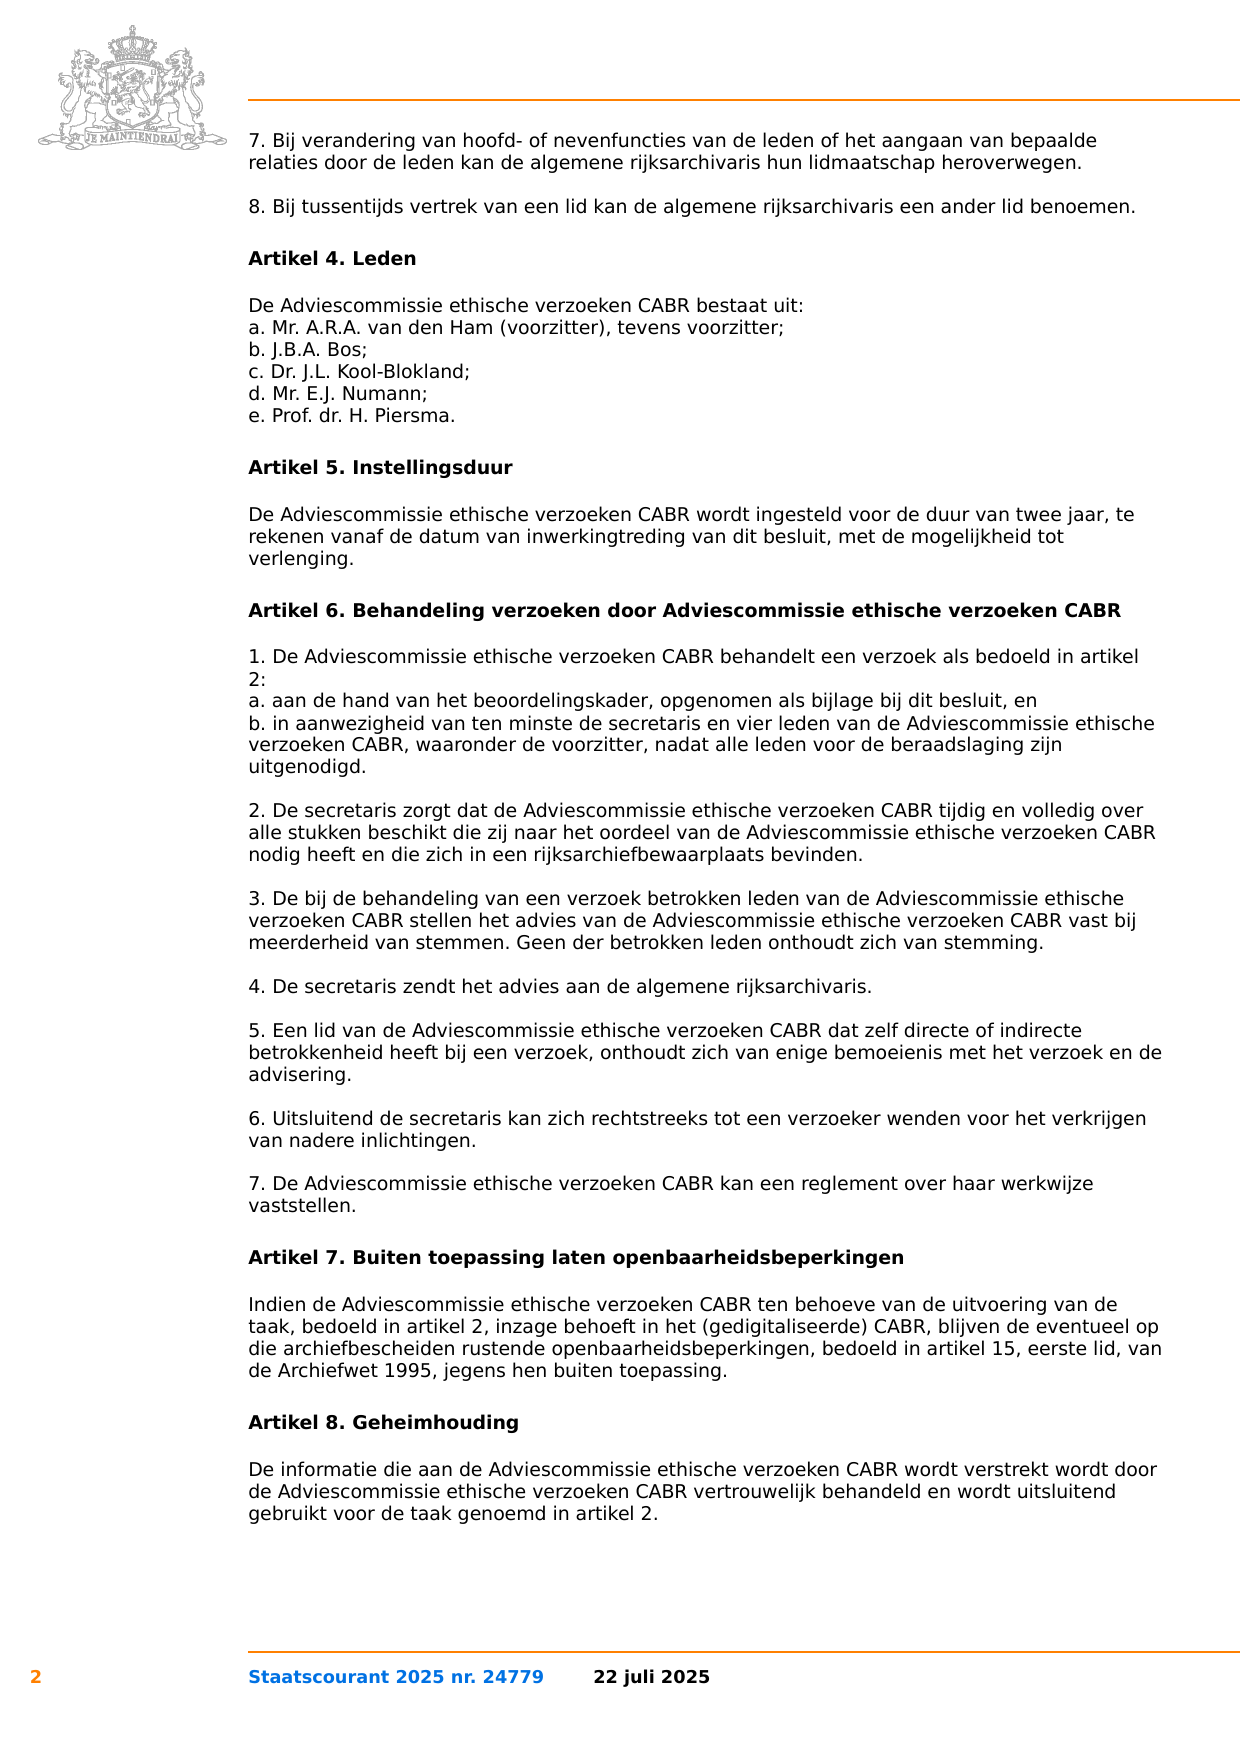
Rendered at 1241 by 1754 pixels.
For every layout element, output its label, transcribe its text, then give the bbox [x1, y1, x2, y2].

subtitle Artikel 5. Instellingsduur [248, 457, 1163, 478]
text 7. Bij verandering van hoofd- of nevenfuncties van de leden of het aangaan van bepaalde relaties door de leden kan de algemene rijksarchivaris hun lidmaatschap heroverwegen. [248, 130, 1163, 174]
text b. in aanwezigheid van ten minste de secretaris en vier leden van de Adviescommissie ethische verzoeken CABR, waaronder de voorzitter, nadat alle leden voor de beraadslaging zijn uitgenodigd. [248, 712, 1163, 778]
text 4. De secretaris zendt het advies aan de algemene rijksarchivaris. [248, 976, 1163, 998]
text 6. Uitsluitend de secretaris kan zich rechtstreeks tot een verzoeker wenden voor het verkrijgen van nadere inlichtingen. [248, 1107, 1163, 1151]
text a. aan de hand van het beoordelingskader, opgenomen als bijlage bij dit besluit, en [248, 690, 1163, 712]
text b. J.B.A. Bos; [248, 339, 1163, 361]
text 2. De secretaris zorgt dat de Adviescommissie ethische verzoeken CABR tijdig en volledig over alle stukken beschikt die zij naar het oordeel van de Adviescommissie ethische verzoeken CABR nodig heeft en die zich in een rijksarchiefbewaarplaats bevinden. [248, 800, 1163, 866]
subtitle Artikel 7. Buiten toepassing laten openbaarheidsbeperkingen [248, 1247, 1163, 1269]
text De informatie die aan de Adviescommissie ethische verzoeken CABR wordt verstrekt wordt door de Adviescommissie ethische verzoeken CABR vertrouwelijk behandeld en wordt uitsluitend gebruikt voor de taak genoemd in artikel 2. [248, 1459, 1163, 1525]
text 8. Bij tussentijds vertrek van een lid kan de algemene rijksarchivaris een ander lid benoemen. [248, 196, 1163, 218]
text De Adviescommissie ethische verzoeken CABR bestaat uit: [248, 295, 1163, 317]
text d. Mr. E.J. Numann; [248, 383, 1163, 404]
text 1. De Adviescommissie ethische verzoeken CABR behandelt een verzoek als bedoeld in artikel 2: [248, 646, 1163, 690]
text a. Mr. A.R.A. van den Ham (voorzitter), tevens voorzitter; [248, 317, 1163, 339]
text Indien de Adviescommissie ethische verzoeken CABR ten behoeve van de uitvoering van de taak, bedoeld in artikel 2, inzage behoeft in het (gedigitaliseerde) CABR, blijven de eventueel op die archiefbescheiden rustende openbaarheidsbeperkingen, bedoeld in artikel 15, eerste lid, van de Archiefwet 1995, jegens hen buiten toepassing. [248, 1294, 1163, 1382]
picture [38, 25, 227, 150]
subtitle Artikel 6. Behandeling verzoeken door Adviescommissie ethische verzoeken CABR [248, 599, 1163, 621]
text De Adviescommissie ethische verzoeken CABR wordt ingesteld voor de duur van twee jaar, te rekenen vanaf de datum van inwerkingtreding van dit besluit, met de mogelijkheid tot verlenging. [248, 503, 1163, 569]
text c. Dr. J.L. Kool-Blokland; [248, 361, 1163, 383]
text 3. De bij de behandeling van een verzoek betrokken leden van de Adviescommissie ethische verzoeken CABR stellen het advies van de Adviescommissie ethische verzoeken CABR vast bij meerderheid van stemmen. Geen der betrokken leden onthoudt zich van stemming. [248, 888, 1163, 954]
text e. Prof. dr. H. Piersma. [248, 404, 1163, 427]
subtitle Artikel 8. Geheimhouding [248, 1412, 1163, 1434]
text 5. Een lid van de Adviescommissie ethische verzoeken CABR dat zelf directe of indirecte betrokkenheid heeft bij een verzoek, onthoudt zich van enige bemoeienis met het verzoek en de advisering. [248, 1020, 1163, 1086]
text 7. De Adviescommissie ethische verzoeken CABR kan een reglement over haar werkwijze vaststellen. [248, 1173, 1163, 1217]
subtitle Artikel 4. Leden [248, 248, 1163, 270]
